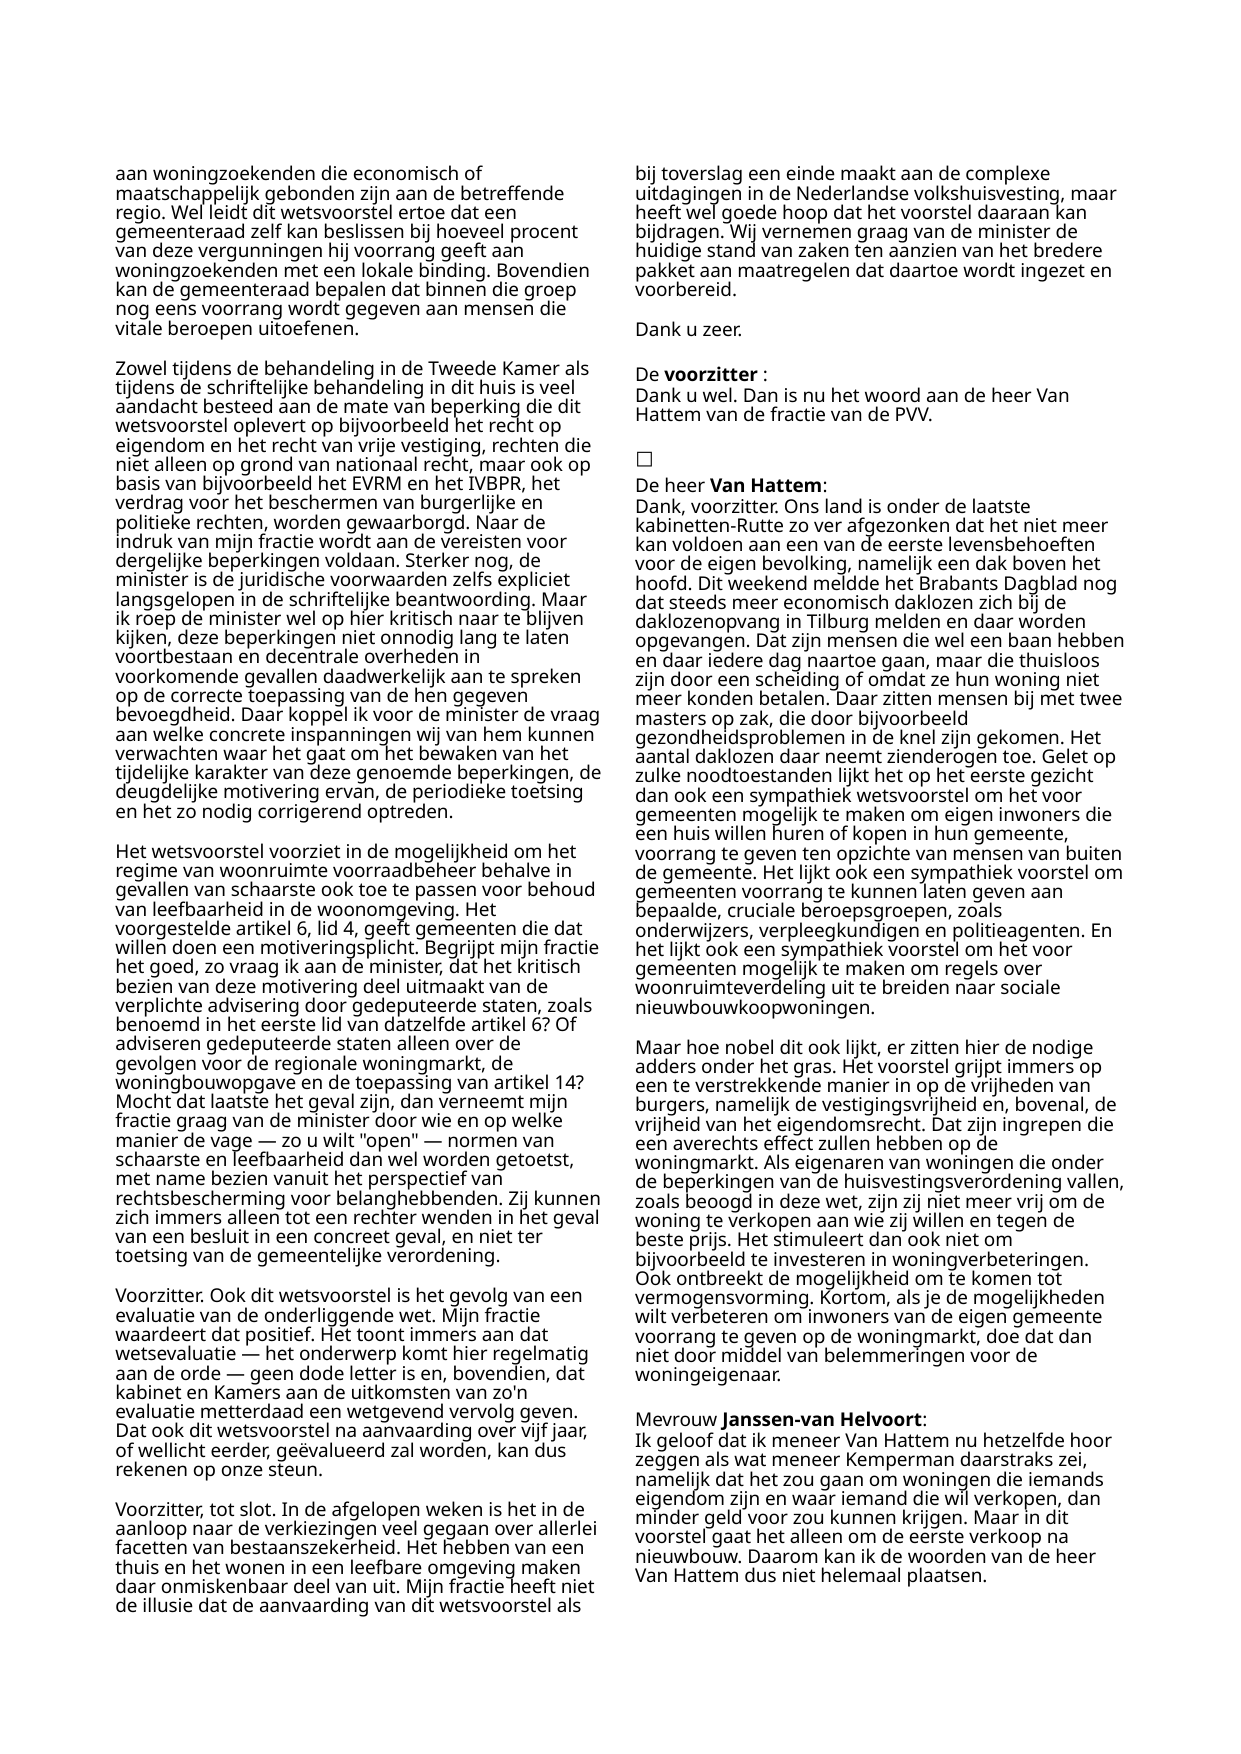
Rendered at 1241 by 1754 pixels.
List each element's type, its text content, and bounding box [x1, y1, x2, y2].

text ⬜ [635, 446, 1125, 472]
text Voorzitter. Ook dit wetsvoorstel is het gevolg van een evaluatie van de onderliggende wet. Mijn fractie waardeert dat positief. Het toont immers aan dat wetsevaluatie — het onderwerp komt hier regelmatig aan de orde — geen dode letter is en, bovendien, dat kabinet en Kamers aan de uitkomsten van zo'n evaluatie metterdaad een wetgevend vervolg geven. Dat ook dit wetsvoorstel na aanvaarding over vijf jaar, of wellicht eerder, geëvalueerd zal worden, kan dus rekenen op onze steun. [115, 1287, 605, 1480]
text Maar hoe nobel dit ook lijkt, er zitten hier de nodige adders onder het gras. Het voorstel grijpt immers op een te verstrekkende manier in op de vrijheden van burgers, namelijk de vestigingsvrijheid en, bovenal, de vrijheid van het eigendomsrecht. Dat zijn ingrepen die een averechts effect zullen hebben op de woningmarkt. Als eigenaren van woningen die onder de beperkingen van de huisvestingsverordening vallen, zoals beoogd in deze wet, zijn zij niet meer vrij om de woning te verkopen aan wie zij willen en tegen de beste prijs. Het stimuleert dan ook niet om bijvoorbeeld te investeren in woningverbeteringen. Ook ontbreekt de mogelijkheid om te komen tot vermogensvorming. Kortom, als je de mogelijkheden wilt verbeteren om inwoners van de eigen gemeente voorrang te geven op de woningmarkt, doe dat dan niet door middel van belemmeringen voor de woningeigenaar. [635, 1039, 1125, 1386]
text Mevrouw Janssen-van Helvoort: [635, 1406, 1125, 1432]
text De voorzitter : [635, 361, 1125, 387]
text Dank u wel. Dan is nu het woord aan de heer Van Hattem van de fractie van de PVV. [635, 387, 1125, 425]
text De heer Van Hattem: [635, 472, 1125, 498]
text Het wetsvoorstel voorziet in de mogelijkheid om het regime van woonruimte voorraadbeheer behalve in gevallen van schaarste ook toe te passen voor behoud van leefbaarheid in de woonomgeving. Het voorgestelde artikel 6, lid 4, geeft gemeenten die dat willen doen een motiveringsplicht. Begrijpt mijn fractie het goed, zo vraag ik aan de minister, dat het kritisch bezien van deze motivering deel uitmaakt van de verplichte advisering door gedeputeerde staten, zoals benoemd in het eerste lid van datzelfde artikel 6? Of adviseren gedeputeerde staten alleen over de gevolgen voor de regionale woningmarkt, de woningbouwopgave en de toepassing van artikel 14? Mocht dat laatste het geval zijn, dan verneemt mijn fractie graag van de minister door wie en op welke manier de vage — zo u wilt "open" — normen van schaarste en leefbaarheid dan wel worden getoetst, met name bezien vanuit het perspectief van rechtsbescherming voor belanghebbenden. Zij kunnen zich immers alleen tot een rechter wenden in het geval van een besluit in een concreet geval, en niet ter toetsing van de gemeentelijke verordening. [115, 843, 605, 1267]
text bij toverslag een einde maakt aan de complexe uitdagingen in de Nederlandse volkshuisvesting, maar heeft wel goede hoop dat het voorstel daaraan kan bijdragen. Wij vernemen graag van de minister de huidige stand van zaken ten aanzien van het bredere pakket aan maatregelen dat daartoe wordt ingezet en voorbereid. [635, 165, 1125, 300]
text aan woningzoekenden die economisch of maatschappelijk gebonden zijn aan de betreffende regio. Wel leidt dit wetsvoorstel ertoe dat een gemeenteraad zelf kan beslissen bij hoeveel procent van deze vergunningen hij voorrang geeft aan woningzoekenden met een lokale binding. Bovendien kan de gemeenteraad bepalen dat binnen die groep nog eens voorrang wordt gegeven aan mensen die vitale beroepen uitoefenen. [115, 165, 605, 339]
text Zowel tijdens de behandeling in de Tweede Kamer als tijdens de schriftelijke behandeling in dit huis is veel aandacht besteed aan de mate van beperking die dit wetsvoorstel oplevert op bijvoorbeeld het recht op eigendom en het recht van vrije vestiging, rechten die niet alleen op grond van nationaal recht, maar ook op basis van bijvoorbeeld het EVRM en het IVBPR, het verdrag voor het beschermen van burgerlijke en politieke rechten, worden gewaarborgd. Naar de indruk van mijn fractie wordt aan de vereisten voor dergelijke beperkingen voldaan. Sterker nog, de minister is de juridische voorwaarden zelfs expliciet langsgelopen in de schriftelijke beantwoording. Maar ik roep de minister wel op hier kritisch naar te blijven kijken, deze beperkingen niet onnodig lang te laten voortbestaan en decentrale overheden in voorkomende gevallen daadwerkelijk aan te spreken op de correcte toepassing van de hen gegeven bevoegdheid. Daar koppel ik voor de minister de vraag aan welke concrete inspanningen wij van hem kunnen verwachten waar het gaat om het bewaken van het tijdelijke karakter van deze genoemde beperkingen, de deugdelijke motivering ervan, de periodieke toetsing en het zo nodig corrigerend optreden. [115, 359, 605, 822]
text Dank, voorzitter. Ons land is onder de laatste kabinetten-Rutte zo ver afgezonken dat het niet meer kan voldoen aan een van de eerste levensbehoeften voor de eigen bevolking, namelijk een dak boven het hoofd. Dit weekend meldde het Brabants Dagblad nog dat steeds meer economisch daklozen zich bij de daklozenopvang in Tilburg melden en daar worden opgevangen. Dat zijn mensen die wel een baan hebben en daar iedere dag naartoe gaan, maar die thuisloos zijn door een scheiding of omdat ze hun woning niet meer konden betalen. Daar zitten mensen bij met twee masters op zak, die door bijvoorbeeld gezondheidsproblemen in de knel zijn gekomen. Het aantal daklozen daar neemt zienderogen toe. Gelet op zulke noodtoestanden lijkt het op het eerste gezicht dan ook een sympathiek wetsvoorstel om het voor gemeenten mogelijk te maken om eigen inwoners die een huis willen huren of kopen in hun gemeente, voorrang te geven ten opzichte van mensen van buiten de gemeente. Het lijkt ook een sympathiek voorstel om gemeenten voorrang te kunnen laten geven aan bepaalde, cruciale beroepsgroepen, zoals onderwijzers, verpleegkundigen en politieagenten. En het lijkt ook een sympathiek voorstel om het voor gemeenten mogelijk te maken om regels over woonruimteverdeling uit te breiden naar sociale nieuwbouwkoopwoningen. [635, 498, 1125, 1018]
text Dank u zeer. [635, 321, 1125, 340]
text Voorzitter, tot slot. In de afgelopen weken is het in de aanloop naar de verkiezingen veel gegaan over allerlei facetten van bestaanszekerheid. Het hebben van een thuis en het wonen in een leefbare omgeving maken daar onmiskenbaar deel van uit. Mijn fractie heeft niet de illusie dat de aanvaarding van dit wetsvoorstel als [115, 1501, 605, 1616]
text Ik geloof dat ik meneer Van Hattem nu hetzelfde hoor zeggen als wat meneer Kemperman daarstraks zei, namelijk dat het zou gaan om woningen die iemands eigendom zijn en waar iemand die wil verkopen, dan minder geld voor zou kunnen krijgen. Maar in dit voorstel gaat het alleen om de eerste verkoop na nieuwbouw. Daarom kan ik de woorden van de heer Van Hattem dus niet helemaal plaatsen. [635, 1432, 1125, 1586]
